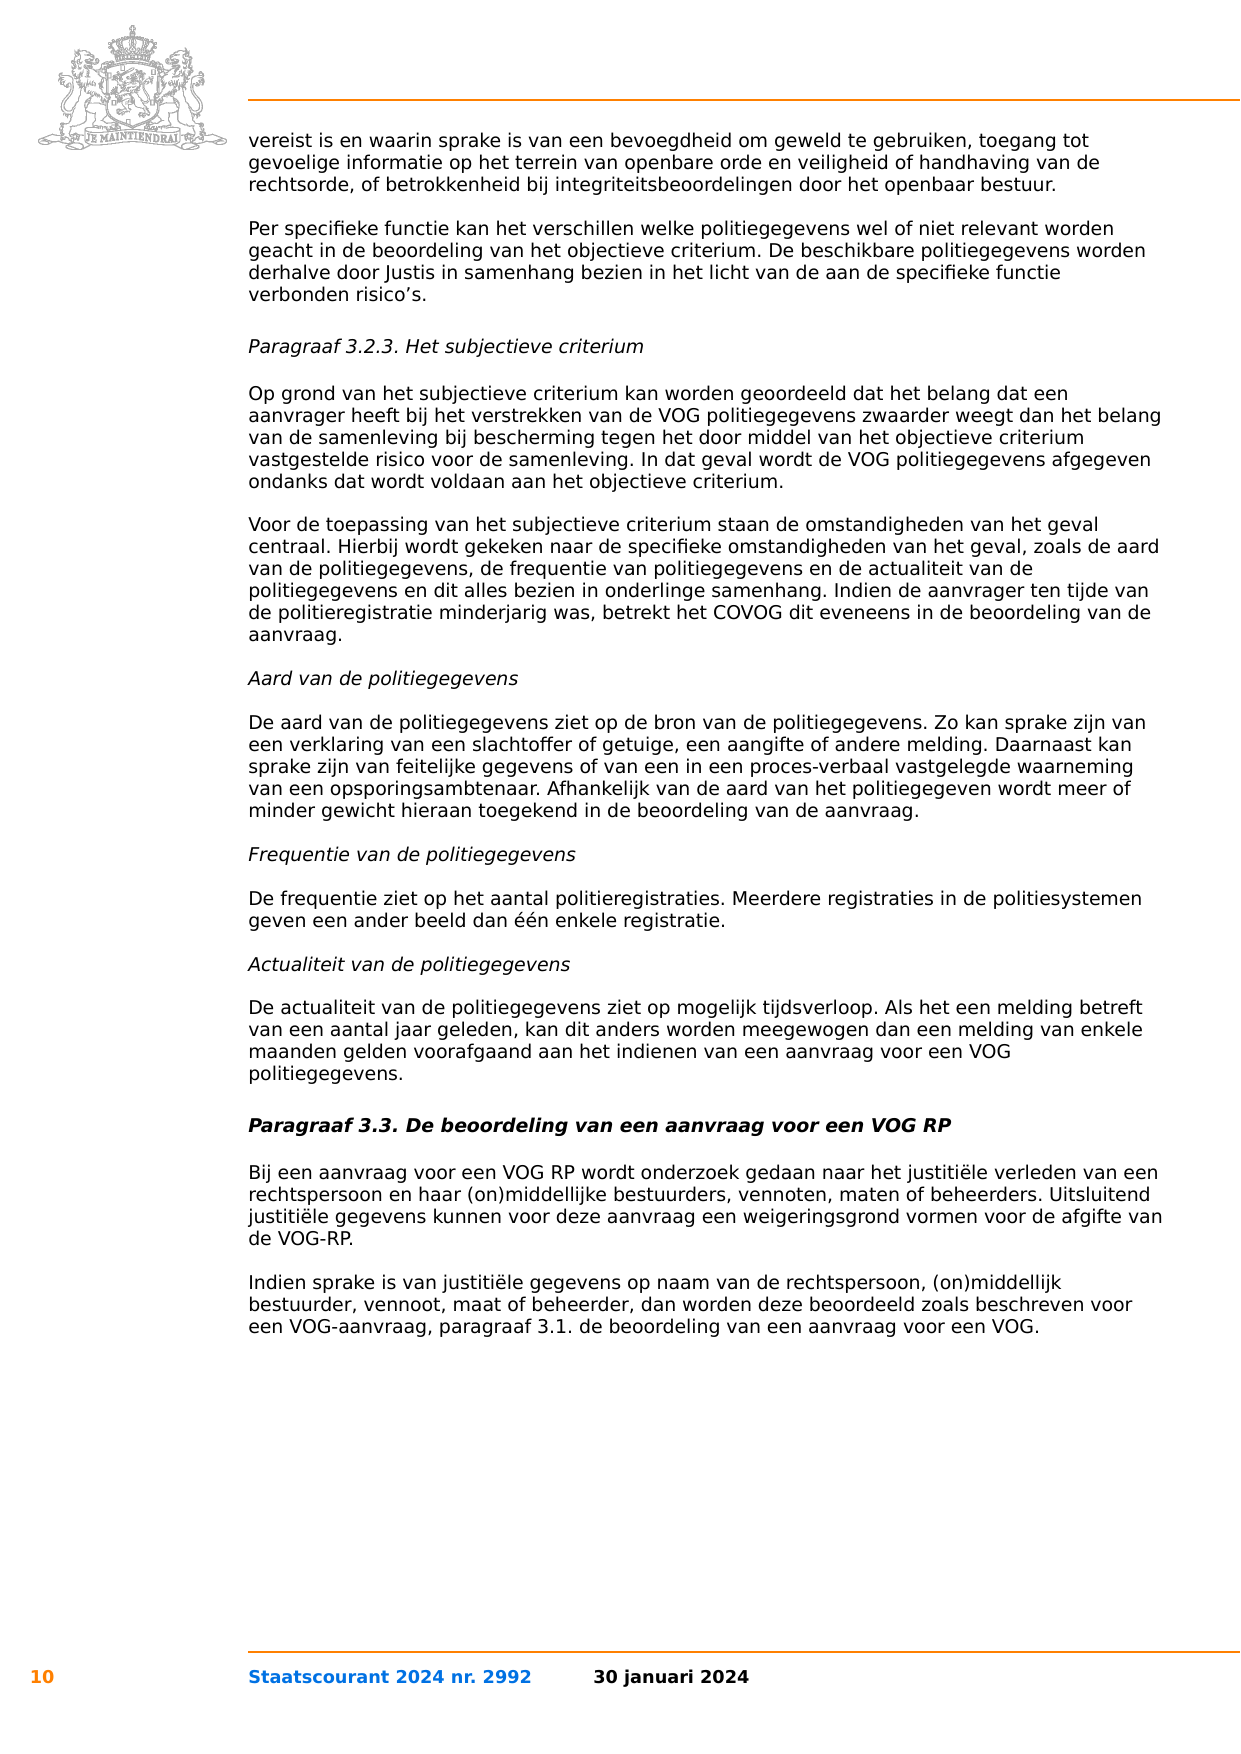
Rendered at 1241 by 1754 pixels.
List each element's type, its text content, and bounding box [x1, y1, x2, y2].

text Bij een aanvraag voor een VOG RP wordt onderzoek gedaan naar het justitiële verleden van een rechtspersoon en haar (on)middellijke bestuurders, vennoten, maten of beheerders. Uitsluitend justitiële gegevens kunnen voor deze aanvraag een weigeringsgrond vormen voor de afgifte van de VOG-RP. [248, 1162, 1163, 1250]
text Per specifieke functie kan het verschillen welke politiegegevens wel of niet relevant worden geacht in de beoordeling van het objectieve criterium. De beschikbare politiegegevens worden derhalve door Justis in samenhang bezien in het licht van de aan de specifieke functie verbonden risico’s. [248, 218, 1163, 306]
text De aard van de politiegegevens ziet op de bron van de politiegegevens. Zo kan sprake zijn van een verklaring van een slachtoffer of getuige, een aangifte of andere melding. Daarnaast kan sprake zijn van feitelijke gegevens of van een in een proces-verbaal vastgelegde waarneming van een opsporingsambtenaar. Afhankelijk van de aard van het politiegegeven wordt meer of minder gewicht hieraan toegekend in de beoordeling van de aanvraag. [248, 712, 1163, 822]
subtitle Paragraaf 3.3. De beoordeling van een aanvraag voor een VOG RP [248, 1115, 1163, 1137]
text vereist is en waarin sprake is van een bevoegdheid om geweld te gebruiken, toegang tot gevoelige informatie op het terrein van openbare orde en veiligheid of handhaving van de rechtsorde, of betrokkenheid bij integriteitsbeoordelingen door het openbaar bestuur. [248, 130, 1163, 196]
subtitle Aard van de politiegegevens [248, 668, 1163, 690]
subtitle Actualiteit van de politiegegevens [248, 953, 1163, 975]
text De actualiteit van de politiegegevens ziet op mogelijk tijdsverloop. Als het een melding betreft van een aantal jaar geleden, kan dit anders worden meegewogen dan een melding van enkele maanden gelden voorafgaand aan het indienen van een aanvraag voor een VOG politiegegevens. [248, 997, 1163, 1085]
text Op grond van het subjectieve criterium kan worden geoordeeld dat het belang dat een aanvrager heeft bij het verstrekken van de VOG politiegegevens zwaarder weegt dan het belang van de samenleving bij bescherming tegen het door middel van het objectieve criterium vastgestelde risico voor de samenleving. In dat geval wordt de VOG politiegegevens afgegeven ondanks dat wordt voldaan aan het objectieve criterium. [248, 383, 1163, 492]
picture [38, 25, 227, 150]
text De frequentie ziet op het aantal politieregistraties. Meerdere registraties in de politiesystemen geven een ander beeld dan één enkele registratie. [248, 888, 1163, 932]
text Indien sprake is van justitiële gegevens op naam van de rechtspersoon, (on)middellijk bestuurder, vennoot, maat of beheerder, dan worden deze beoordeeld zoals beschreven voor een VOG-aanvraag, paragraaf 3.1. de beoordeling van een aanvraag voor een VOG. [248, 1272, 1163, 1338]
subtitle Paragraaf 3.2.3. Het subjectieve criterium [248, 336, 1163, 358]
subtitle Frequentie van de politiegegevens [248, 844, 1163, 866]
text Voor de toepassing van het subjectieve criterium staan de omstandigheden van het geval centraal. Hierbij wordt gekeken naar de specifieke omstandigheden van het geval, zoals de aard van de politiegegevens, de frequentie van politiegegevens en de actualiteit van de politiegegevens en dit alles bezien in onderlinge samenhang. Indien de aanvrager ten tijde van de politieregistratie minderjarig was, betrekt het COVOG dit eveneens in de beoordeling van de aanvraag. [248, 514, 1163, 646]
